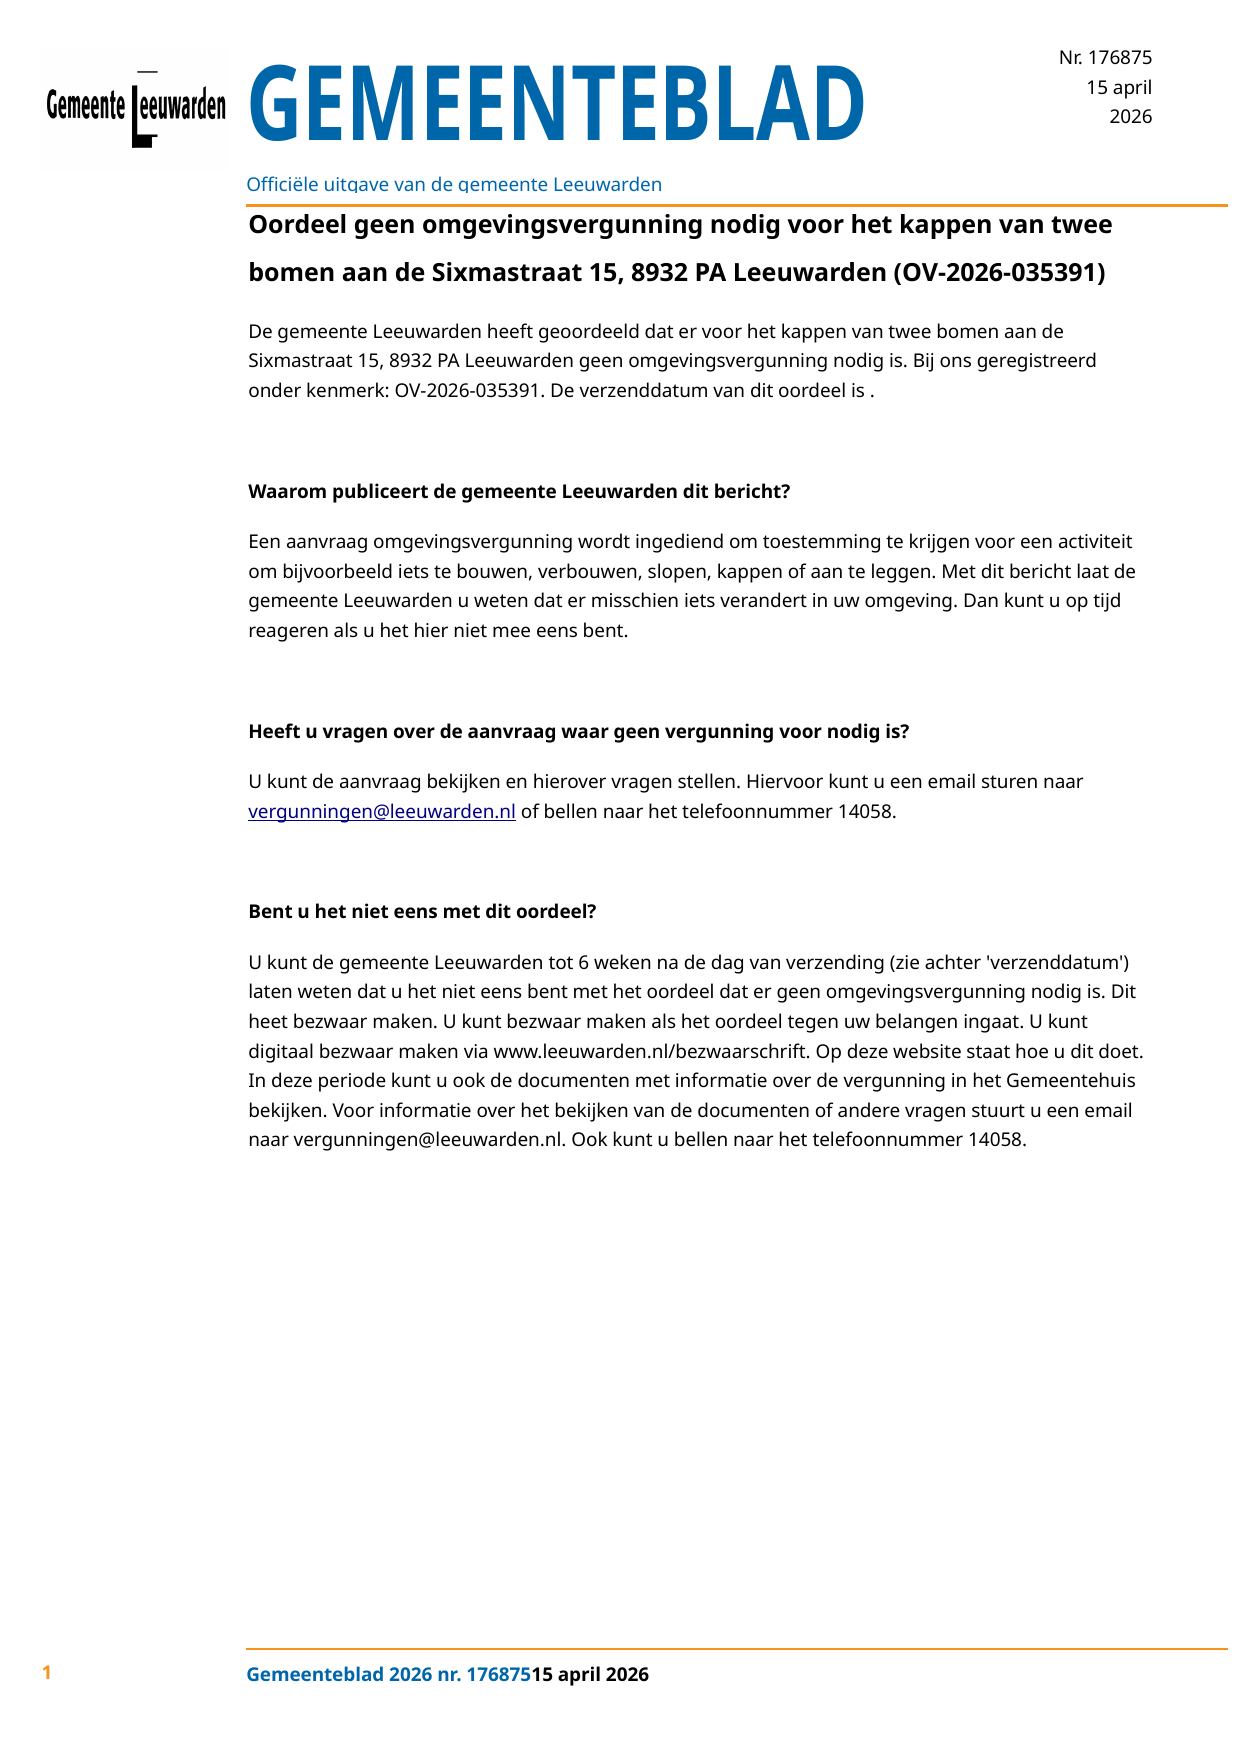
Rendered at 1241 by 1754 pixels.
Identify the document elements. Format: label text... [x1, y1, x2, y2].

text Een aanvraag omgevingsvergunning wordt ingediend om toestemming te krijgen voor een activiteit om bijvoorbeeld iets te bouwen, verbouwen, slopen, kappen of aan te leggen. Met dit bericht laat de gemeente Leeuwarden u weten dat er misschien iets verandert in uw omgeving. Dan kunt u op tijd reageren als u het hier niet mee eens bent. [248, 528, 1152, 643]
text U kunt de aanvraag bekijken en hierover vragen stellen. Hiervoor kunt u een email sturen naar vergunningen@leeuwarden.nl of bellen naar het telefoonnummer 14058. [248, 768, 1152, 824]
text Waarom publiceert de gemeente Leeuwarden dit bericht? [248, 478, 1152, 504]
text De gemeente Leeuwarden heeft geoordeeld dat er voor het kappen van twee bomen aan de Sixmastraat 15, 8932 PA Leeuwarden geen omgevingsvergunning nodig is. Bij ons geregistreerd onder kenmerk: OV-2026-035391. De verzenddatum van dit oordeel is . [248, 318, 1152, 403]
text Heeft u vragen over de aanvraag waar geen vergunning voor nodig is? [248, 718, 1152, 744]
text U kunt de gemeente Leeuwarden tot 6 weken na de dag van verzending (zie achter 'verzenddatum') laten weten dat u het niet eens bent met het oordeel dat er geen omgevingsvergunning nodig is. Dit heet bezwaar maken. U kunt bezwaar maken als het oordeel tegen uw belangen ingaat. U kunt digitaal bezwaar maken via www.leeuwarden.nl/bezwaarschrift. Op deze website staat hoe u dit doet. In deze periode kunt u ook de documenten met informatie over de vergunning in het Gemeentehuis bekijken. Voor informatie over het bekijken van de documenten of andere vragen stuurt u een email naar vergunningen@leeuwarden.nl. Ook kunt u bellen naar het telefoonnummer 14058. [248, 949, 1152, 1152]
picture [41, 47, 231, 172]
text Bent u het niet eens met dit oordeel? [248, 899, 1152, 924]
text Oordeel geen omgevingsvergunning nodig voor het kappen van twee bomen aan de Sixmastraat 15, 8932 PA Leeuwarden (OV-2026-035391) [248, 207, 1152, 288]
